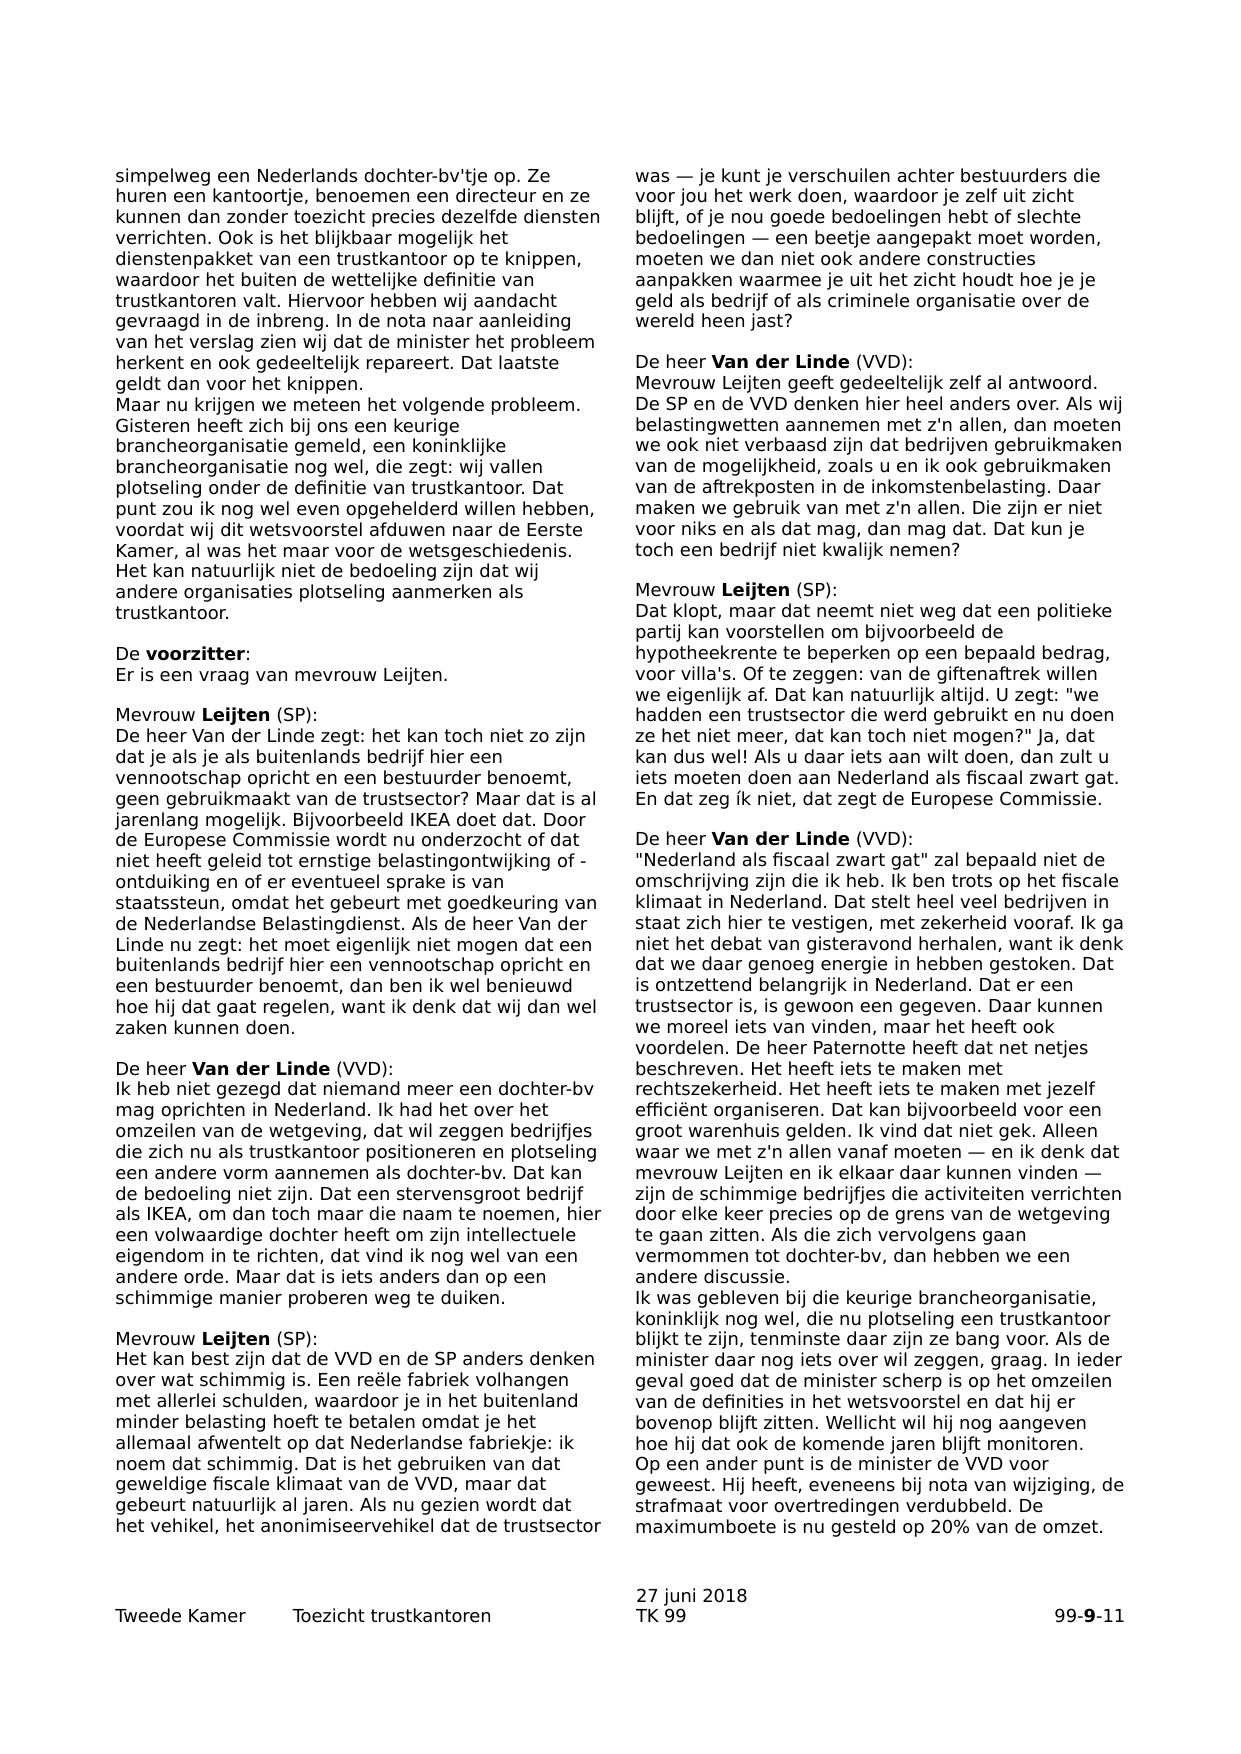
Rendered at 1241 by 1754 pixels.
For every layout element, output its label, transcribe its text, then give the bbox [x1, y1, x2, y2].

text Er is een vraag van mevrouw Leijten. [115, 664, 605, 685]
text De heer Van der Linde (VVD): [635, 352, 1125, 373]
text Mevrouw Leijten (SP): [115, 705, 605, 726]
text Het kan best zijn dat de VVD en de SP anders denken over wat schimmig is. Een reële fabriek volhangen met allerlei schulden, waardoor je in het buitenland minder belasting hoeft te betalen omdat je het allemaal afwentelt op dat Nederlandse fabriekje: ik noem dat schimmig. Dat is het gebruiken van dat geweldige fiscale klimaat van de VVD, maar dat gebeurt natuurlijk al jaren. Als nu gezien wordt dat het vehikel, het anonimiseervehikel dat de trustsector [115, 1349, 605, 1537]
text Ik heb niet gezegd dat niemand meer een dochter-bv mag oprichten in Nederland. Ik had het over het omzeilen van de wetgeving, dat wil zeggen bedrijfjes die zich nu als trustkantoor positioneren en plotseling een andere vorm aannemen als dochter-bv. Dat kan de bedoeling niet zijn. Dat een stervensgroot bedrijf als IKEA, om dan toch maar die naam te noemen, hier een volwaardige dochter heeft om zijn intellectuele eigendom in te richten, dat vind ik nog wel van een andere orde. Maar dat is iets anders dan op een schimmige manier proberen weg te duiken. [115, 1079, 605, 1308]
text De heer Van der Linde zegt: het kan toch niet zo zijn dat je als je als buitenlands bedrijf hier een vennootschap opricht en een bestuurder benoemt, geen gebruikmaakt van de trustsector? Maar dat is al jarenlang mogelijk. Bijvoorbeeld IKEA doet dat. Door de Europese Commissie wordt nu onderzocht of dat niet heeft geleid tot ernstige belastingontwijking of -ontduiking en of er eventueel sprake is van staatssteun, omdat het gebeurt met goedkeuring van de Nederlandse Belastingdienst. Als de heer Van der Linde nu zegt: het moet eigenlijk niet mogen dat een buitenlands bedrijf hier een vennootschap opricht en een bestuurder benoemt, dan ben ik wel benieuwd hoe hij dat gaat regelen, want ik denk dat wij dan wel zaken kunnen doen. [115, 726, 605, 1038]
text was — je kunt je verschuilen achter bestuurders die voor jou het werk doen, waardoor je zelf uit zicht blijft, of je nou goede bedoelingen hebt of slechte bedoelingen — een beetje aangepakt moet worden, moeten we dan niet ook andere constructies aanpakken waarmee je uit het zicht houdt hoe je je geld als bedrijf of als criminele organisatie over de wereld heen jast? [635, 165, 1125, 332]
text Mevrouw Leijten (SP): [115, 1328, 605, 1349]
text Maar nu krijgen we meteen het volgende probleem. Gisteren heeft zich bij ons een keurige brancheorganisatie gemeld, een koninklijke brancheorganisatie nog wel, die zegt: wij vallen plotseling onder de definitie van trustkantoor. Dat punt zou ik nog wel even opgehelderd willen hebben, voordat wij dit wetsvoorstel afduwen naar de Eerste Kamer, al was het maar voor de wetsgeschiedenis. Het kan natuurlijk niet de bedoeling zijn dat wij andere organisaties plotseling aanmerken als trustkantoor. [115, 394, 605, 624]
text Mevrouw Leijten geeft gedeeltelijk zelf al antwoord. De SP en de VVD denken hier heel anders over. Als wij belastingwetten aannemen met z'n allen, dan moeten we ook niet verbaasd zijn dat bedrijven gebruikmaken van de mogelijkheid, zoals u en ik ook gebruikmaken van de aftrekposten in de inkomstenbelasting. Daar maken we gebruik van met z'n allen. Die zijn er niet voor niks en als dat mag, dan mag dat. Dat kun je toch een bedrijf niet kwalijk nemen? [635, 373, 1125, 560]
text Op een ander punt is de minister de VVD voor geweest. Hij heeft, eveneens bij nota van wijziging, de strafmaat voor overtredingen verdubbeld. De maximumboete is nu gesteld op 20% van de omzet. [635, 1454, 1125, 1537]
text De voorzitter: [115, 644, 605, 664]
text Ik was gebleven bij die keurige brancheorganisatie, koninklijk nog wel, die nu plotseling een trustkantoor blijkt te zijn, tenminste daar zijn ze bang voor. Als de minister daar nog iets over wil zeggen, graag. In ieder geval goed dat de minister scherp is op het omzeilen van de definities in het wetsvoorstel en dat hij er bovenop blijft zitten. Wellicht wil hij nog aangeven hoe hij dat ook de komende jaren blijft monitoren. [635, 1287, 1125, 1454]
text Dat klopt, maar dat neemt niet weg dat een politieke partij kan voorstellen om bijvoorbeeld de hypotheekrente te beperken op een bepaald bedrag, voor villa's. Of te zeggen: van de giftenaftrek willen we eigenlijk af. Dat kan natuurlijk altijd. U zegt: "we hadden een trustsector die werd gebruikt en nu doen ze het niet meer, dat kan toch niet mogen?" Ja, dat kan dus wel! Als u daar iets aan wilt doen, dan zult u iets moeten doen aan Nederland als fiscaal zwart gat. En dat zeg ík niet, dat zegt de Europese Commissie. [635, 601, 1125, 809]
text simpelweg een Nederlands dochter-bv'tje op. Ze huren een kantoortje, benoemen een directeur en ze kunnen dan zonder toezicht precies dezelfde diensten verrichten. Ook is het blijkbaar mogelijk het dienstenpakket van een trustkantoor op te knippen, waardoor het buiten de wettelijke definitie van trustkantoren valt. Hiervoor hebben wij aandacht gevraagd in de inbreng. In de nota naar aanleiding van het verslag zien wij dat de minister het probleem herkent en ook gedeeltelijk repareert. Dat laatste geldt dan voor het knippen. [115, 165, 605, 394]
text Mevrouw Leijten (SP): [635, 580, 1125, 601]
text De heer Van der Linde (VVD): [635, 829, 1125, 850]
text "Nederland als fiscaal zwart gat" zal bepaald niet de omschrijving zijn die ik heb. Ik ben trots op het fiscale klimaat in Nederland. Dat stelt heel veel bedrijven in staat zich hier te vestigen, met zekerheid vooraf. Ik ga niet het debat van gisteravond herhalen, want ik denk dat we daar genoeg energie in hebben gestoken. Dat is ontzettend belangrijk in Nederland. Dat er een trustsector is, is gewoon een gegeven. Daar kunnen we moreel iets van vinden, maar het heeft ook voordelen. De heer Paternotte heeft dat net netjes beschreven. Het heeft iets te maken met rechtszekerheid. Het heeft iets te maken met jezelf efficiënt organiseren. Dat kan bijvoorbeeld voor een groot warenhuis gelden. Ik vind dat niet gek. Alleen waar we met z'n allen vanaf moeten — en ik denk dat mevrouw Leijten en ik elkaar daar kunnen vinden — zijn de schimmige bedrijfjes die activiteiten verrichten door elke keer precies op de grens van de wetgeving te gaan zitten. Als die zich vervolgens gaan vermommen tot dochter-bv, dan hebben we een andere discussie. [635, 850, 1125, 1287]
text De heer Van der Linde (VVD): [115, 1058, 605, 1079]
